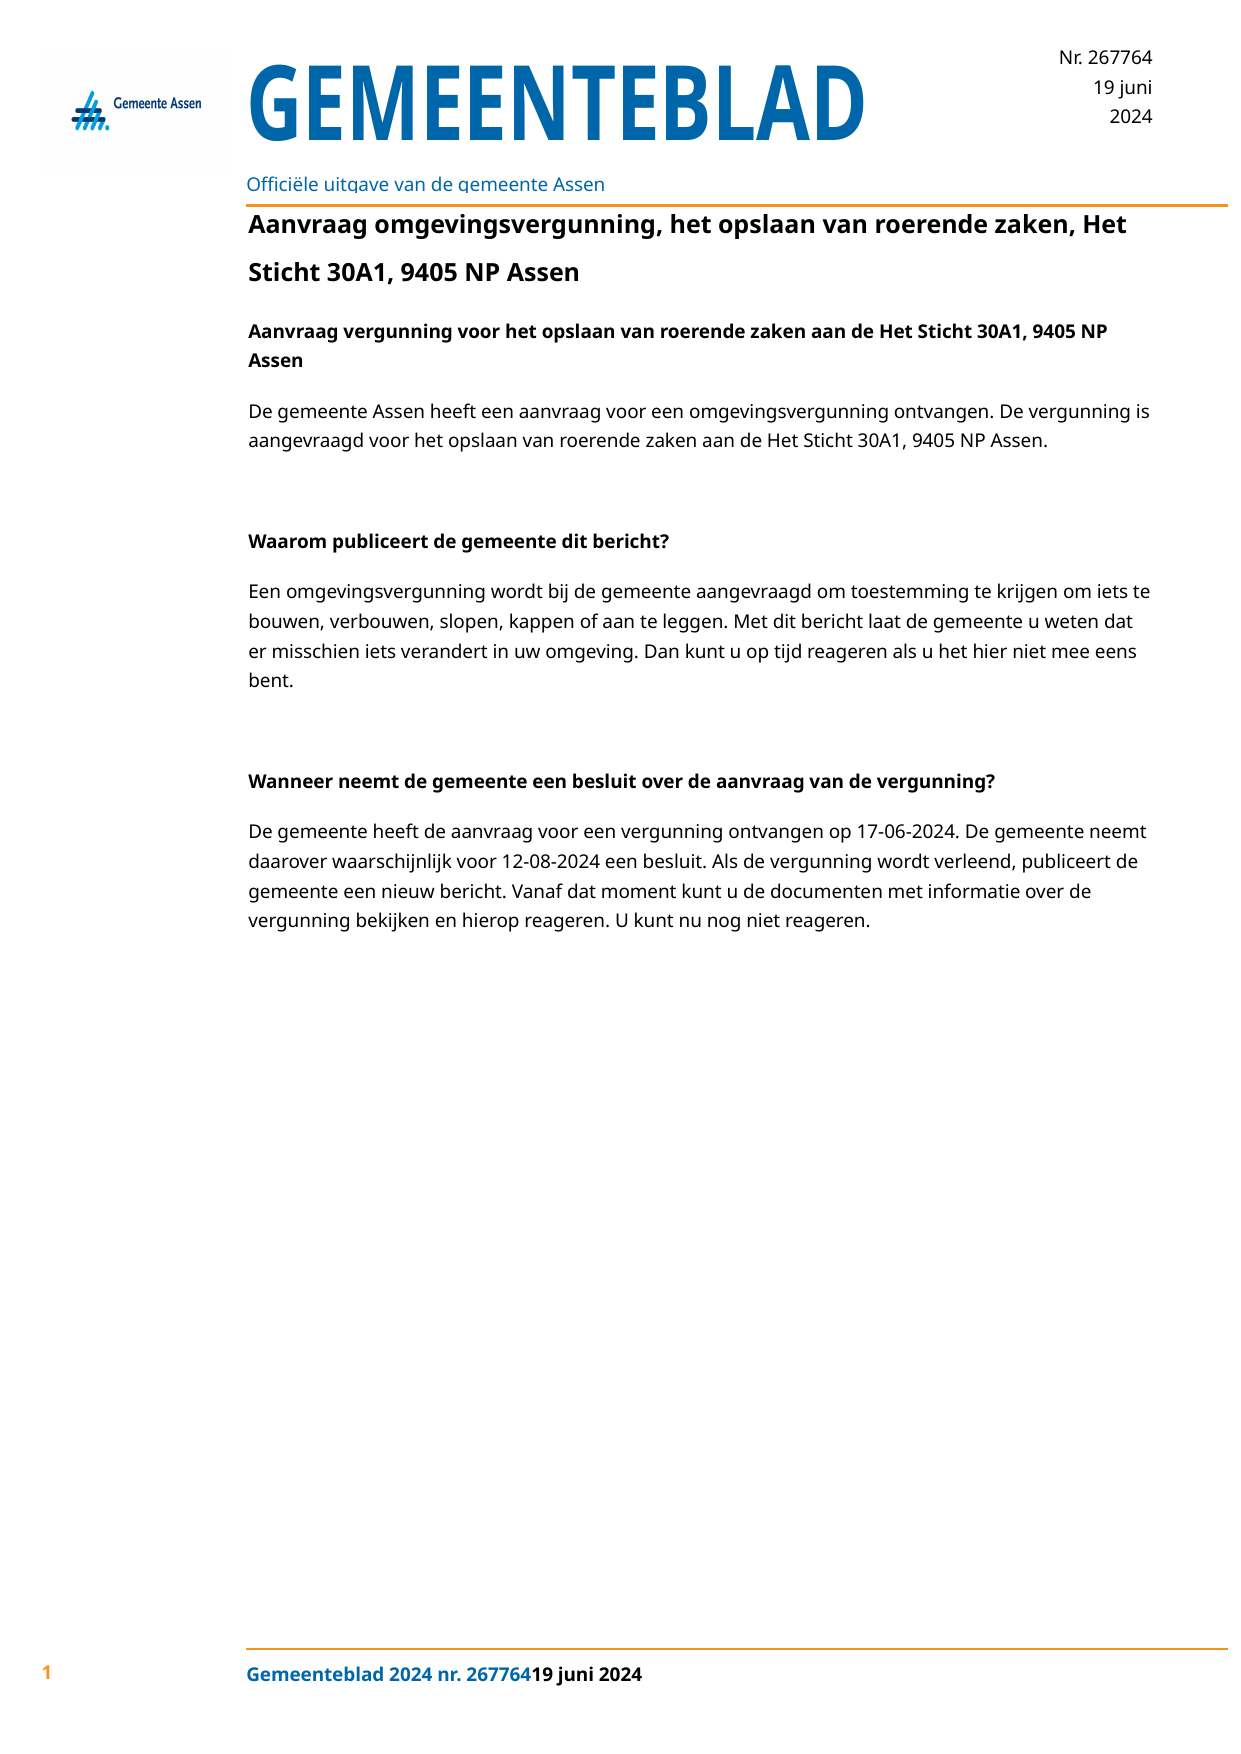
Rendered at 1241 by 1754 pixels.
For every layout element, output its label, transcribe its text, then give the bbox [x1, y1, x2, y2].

text Aanvraag omgevingsvergunning, het opslaan van roerende zaken, Het Sticht 30A1, 9405 NP Assen [248, 207, 1152, 288]
text De gemeente Assen heeft een aanvraag voor een omgevingsvergunning ontvangen. De vergunning is aangevraagd voor het opslaan van roerende zaken aan de Het Sticht 30A1, 9405 NP Assen. [248, 398, 1152, 453]
text Een omgevingsvergunning wordt bij de gemeente aangevraagd om toestemming te krijgen om iets te bouwen, verbouwen, slopen, kappen of aan te leggen. Met dit bericht laat de gemeente u weten dat er misschien iets verandert in uw omgeving. Dan kunt u op tijd reageren als u het hier niet mee eens bent. [248, 579, 1152, 693]
picture [41, 47, 231, 172]
text Wanneer neemt de gemeente een besluit over de aanvraag van de vergunning? [248, 768, 1152, 794]
text De gemeente heeft de aanvraag voor een vergunning ontvangen op 17-06-2024. De gemeente neemt daarover waarschijnlijk voor 12-08-2024 een besluit. Als de vergunning wordt verleend, publiceert de gemeente een nieuw bericht. Vanaf dat moment kunt u de documenten met informatie over de vergunning bekijken en hierop reageren. U kunt nu nog niet reageren. [248, 819, 1152, 933]
text Waarom publiceert de gemeente dit bericht? [248, 528, 1152, 554]
text Aanvraag vergunning voor het opslaan van roerende zaken aan de Het Sticht 30A1, 9405 NP Assen [248, 318, 1152, 373]
